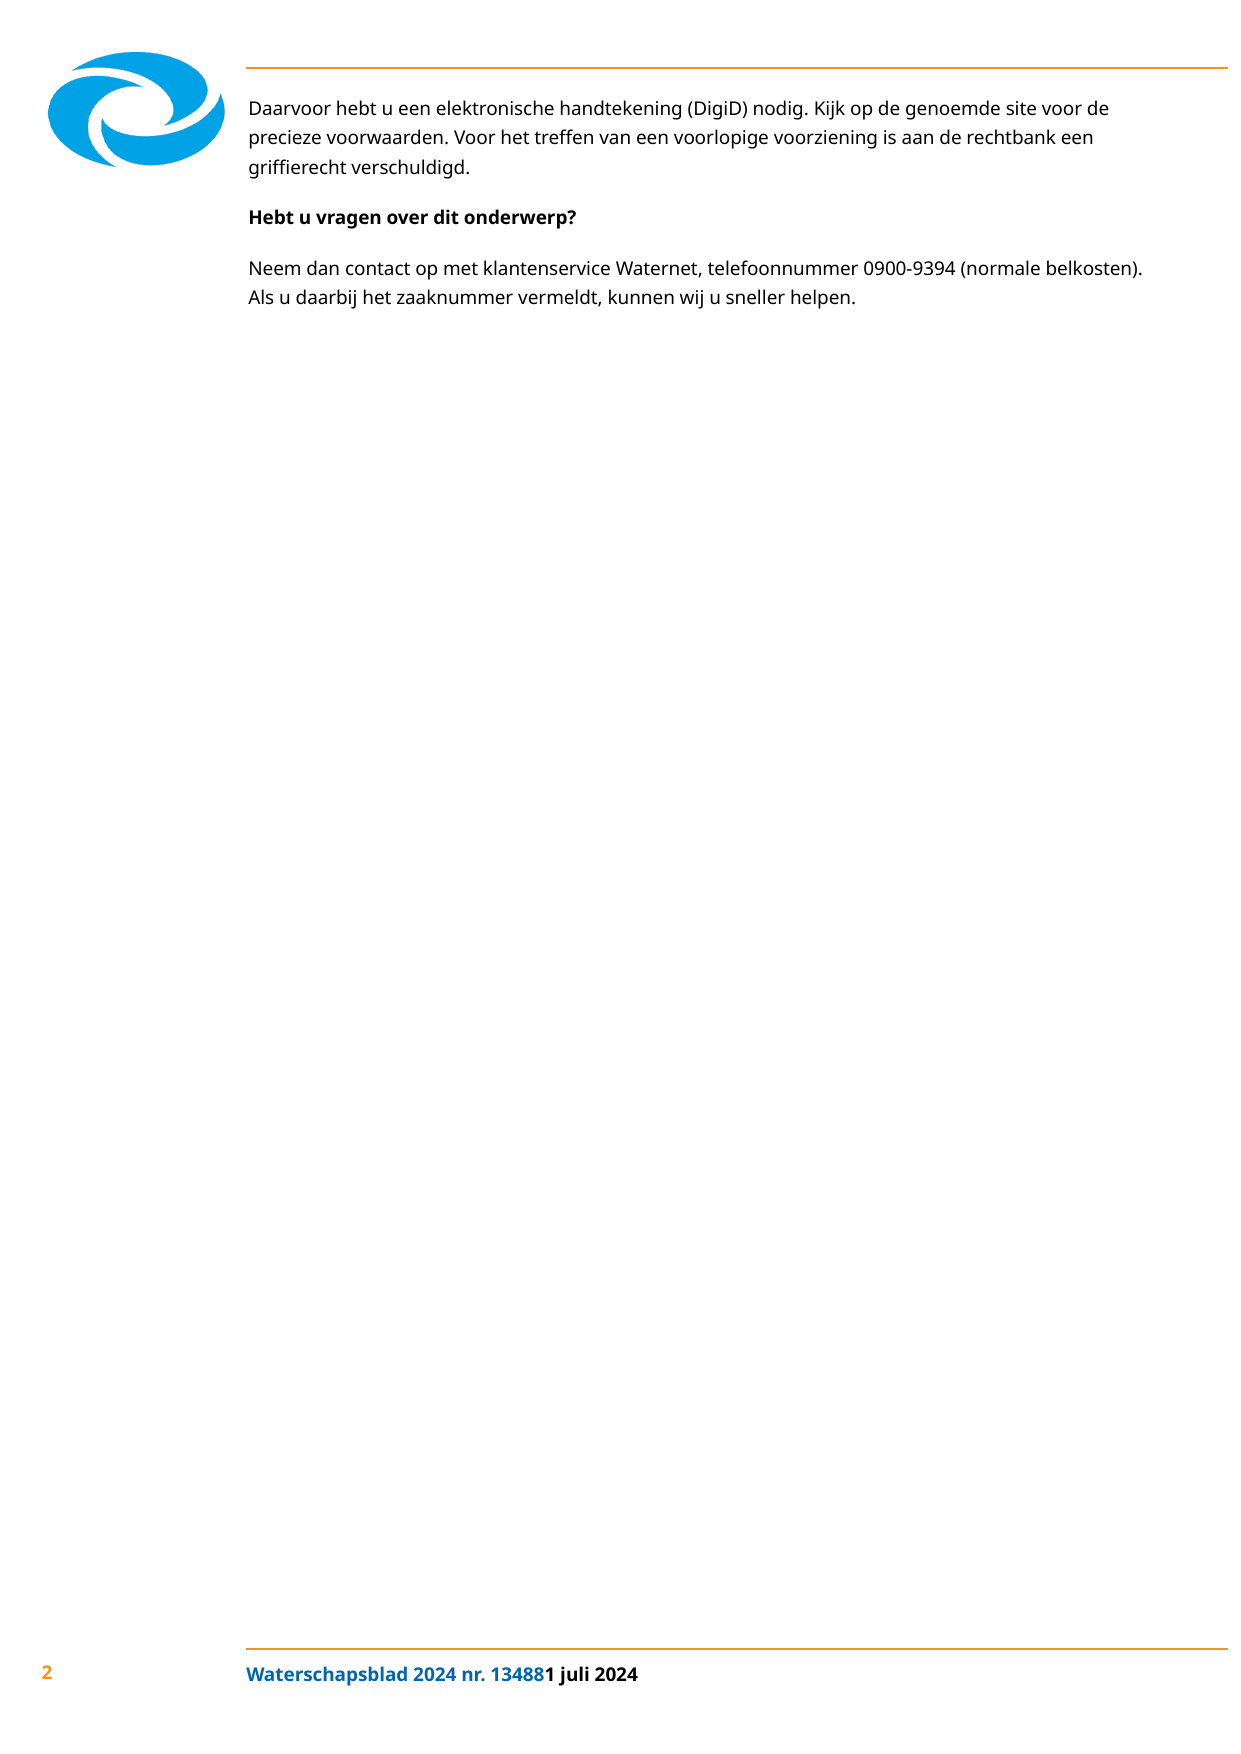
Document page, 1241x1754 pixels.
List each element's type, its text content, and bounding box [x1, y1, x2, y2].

picture [41, 47, 231, 172]
text Neem dan contact op met klantenservice Waternet, telefoonnummer 0900-9394 (normale belkosten). Als u daarbij het zaaknummer vermeldt, kunnen wij u sneller helpen. [248, 255, 1152, 310]
text Daarvoor hebt u een elektronische handtekening (DigiD) nodig. Kijk op de genoemde site voor de precieze voorwaarden. Voor het treffen van een voorlopige voorziening is aan de rechtbank een griffierecht verschuldigd. [248, 95, 1152, 180]
text Hebt u vragen over dit onderwerp? [248, 204, 1152, 230]
